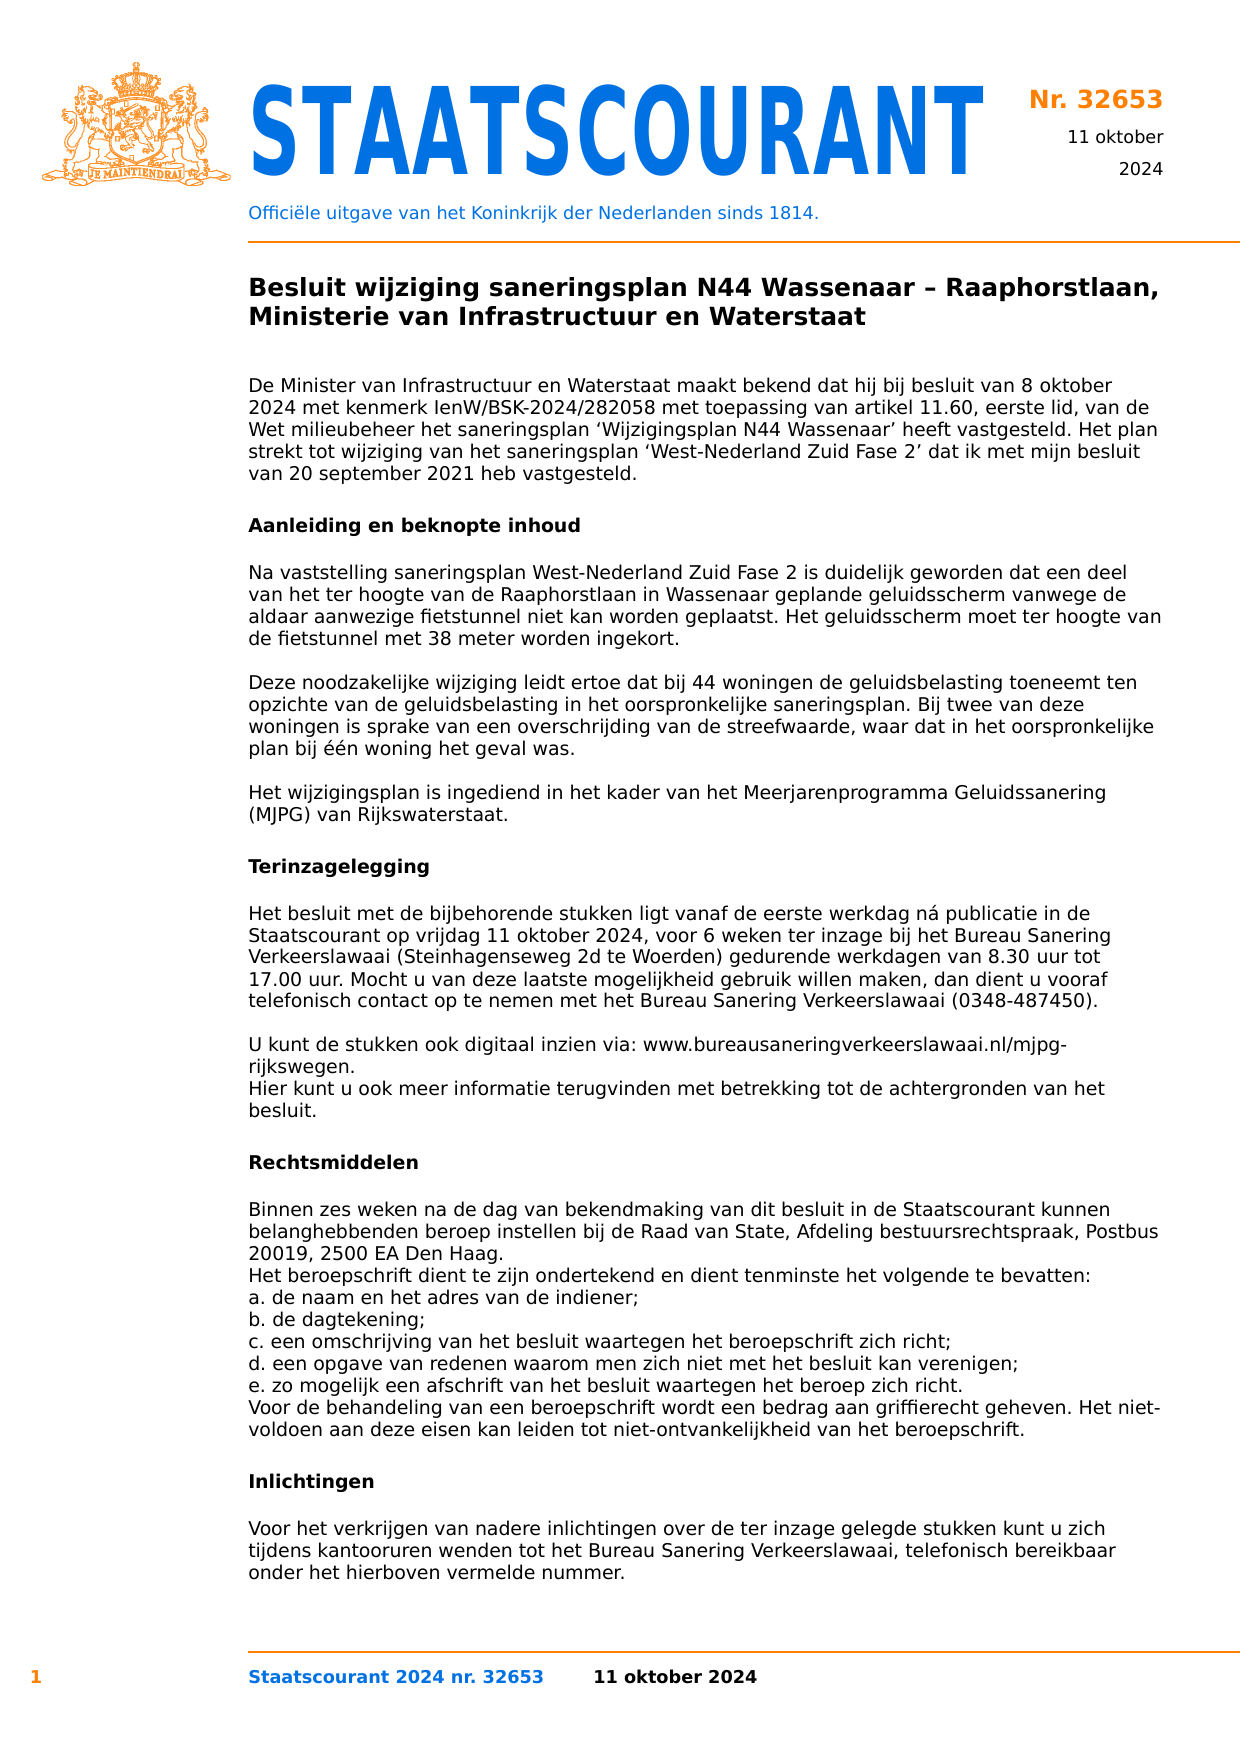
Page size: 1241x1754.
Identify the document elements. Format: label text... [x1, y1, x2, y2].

text d. een opgave van redenen waarom men zich niet met het besluit kan verenigen; [248, 1353, 1163, 1375]
text b. de dagtekening; [248, 1309, 1163, 1331]
table_cell Officiële uitgave van het Koninkrijk der Nederlanden sinds 1814. [248, 203, 1240, 241]
text e. zo mogelijk een afschrift van het besluit waartegen het beroep zich richt. [248, 1375, 1163, 1397]
table_header Nr. 32653 [998, 62, 1240, 121]
table_cell 2024 [998, 153, 1240, 203]
text a. de naam en het adres van de indiener; [248, 1287, 1163, 1309]
table_header STAATSCOURANT [248, 62, 998, 203]
subtitle Inlichtingen [248, 1471, 1163, 1493]
text Binnen zes weken na de dag van bekendmaking van dit besluit in de Staatscourant kunnen belanghebbenden beroep instellen bij de Raad van State, Afdeling bestuursrechtspraak, Postbus 20019, 2500 EA Den Haag. [248, 1199, 1163, 1265]
text U kunt de stukken ook digitaal inzien via: www.bureausaneringverkeerslawaai.nl/mjpg-rijkswegen. [248, 1034, 1163, 1078]
text Deze noodzakelijke wijziging leidt ertoe dat bij 44 woningen de geluidsbelasting toeneemt ten opzichte van de geluidsbelasting in het oorspronkelijke saneringsplan. Bij twee van deze woningen is sprake van een overschrijding van de streefwaarde, waar dat in het oorspronkelijke plan bij één woning het geval was. [248, 672, 1163, 760]
subtitle Aanleiding en beknopte inhoud [248, 515, 1163, 537]
table_header [25, 62, 248, 241]
text Na vaststelling saneringsplan West-Nederland Zuid Fase 2 is duidelijk geworden dat een deel van het ter hoogte van de Raaphorstlaan in Wassenaar geplande geluidsscherm vanwege de aldaar aanwezige fietstunnel niet kan worden geplaatst. Het geluidsscherm moet ter hoogte van de fietstunnel met 38 meter worden ingekort. [248, 562, 1163, 650]
subtitle Besluit wijziging saneringsplan N44 Wassenaar – Raaphorstlaan, Ministerie van Infrastructuur en Waterstaat [248, 273, 1163, 331]
text c. een omschrijving van het besluit waartegen het beroepschrift zich richt; [248, 1331, 1163, 1353]
table_cell 11 oktober [998, 121, 1240, 153]
subtitle Rechtsmiddelen [248, 1152, 1163, 1174]
text Voor de behandeling van een beroepschrift wordt een bedrag aan griffierecht geheven. Het niet-voldoen aan deze eisen kan leiden tot niet-ontvankelijkheid van het beroepschrift. [248, 1397, 1163, 1441]
text Hier kunt u ook meer informatie terugvinden met betrekking tot de achtergronden van het besluit. [248, 1078, 1163, 1122]
text Voor het verkrijgen van nadere inlichtingen over de ter inzage gelegde stukken kunt u zich tijdens kantooruren wenden tot het Bureau Sanering Verkeerslawaai, telefonisch bereikbaar onder het hierboven vermelde nummer. [248, 1518, 1163, 1584]
text Het wijzigingsplan is ingediend in het kader van het Meerjarenprogramma Geluidssanering (MJPG) van Rijkswaterstaat. [248, 782, 1163, 826]
picture [41, 62, 231, 186]
text Het besluit met de bijbehorende stukken ligt vanaf de eerste werkdag ná publicatie in de Staatscourant op vrijdag 11 oktober 2024, voor 6 weken ter inzage bij het Bureau Sanering Verkeerslawaai (Steinhagenseweg 2d te Woerden) gedurende werkdagen van 8.30 uur tot 17.00 uur. Mocht u van deze laatste mogelijkheid gebruik willen maken, dan dient u vooraf telefonisch contact op te nemen met het Bureau Sanering Verkeerslawaai (0348-487450). [248, 902, 1163, 1012]
text De Minister van Infrastructuur en Waterstaat maakt bekend dat hij bij besluit van 8 oktober 2024 met kenmerk IenW/BSK-2024/282058 met toepassing van artikel 11.60, eerste lid, van de Wet milieubeheer het saneringsplan ‘Wijzigingsplan N44 Wassenaar’ heeft vastgesteld. Het plan strekt tot wijziging van het saneringsplan ‘West-Nederland Zuid Fase 2’ dat ik met mijn besluit van 20 september 2021 heb vastgesteld. [248, 375, 1163, 485]
text Het beroepschrift dient te zijn ondertekend en dient tenminste het volgende te bevatten: [248, 1265, 1163, 1287]
subtitle Terinzagelegging [248, 856, 1163, 877]
